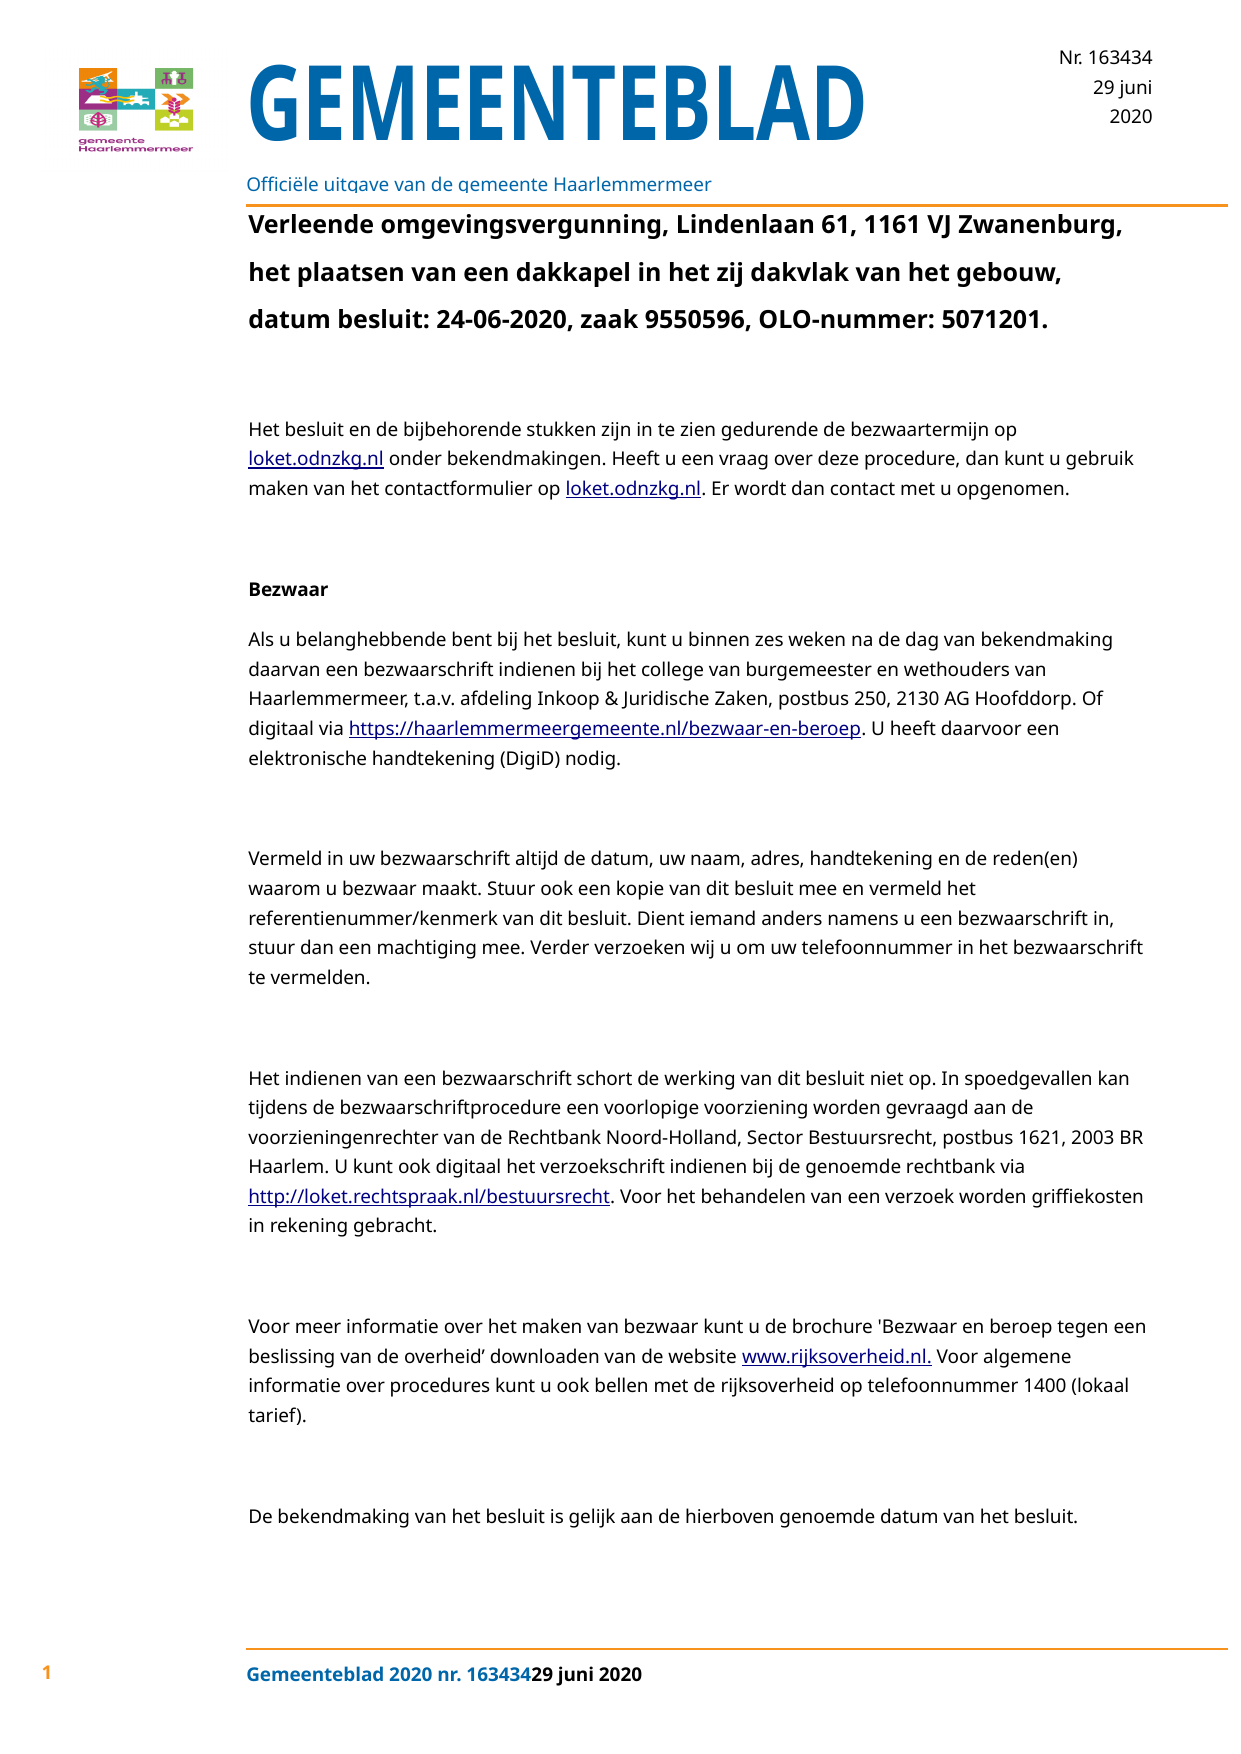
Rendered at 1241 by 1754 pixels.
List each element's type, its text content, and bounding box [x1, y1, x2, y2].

text Het besluit en de bijbehorende stukken zijn in te zien gedurende de bezwaartermijn op loket.odnzkg.nl onder bekendmakingen. Heeft u een vraag over deze procedure, dan kunt u gebruik maken van het contactformulier op loket.odnzkg.nl. Er wordt dan contact met u opgenomen. [248, 416, 1152, 501]
text Het indienen van een bezwaarschrift schort de werking van dit besluit niet op. In spoedgevallen kan tijdens de bezwaarschriftprocedure een voorlopige voorziening worden gevraagd aan de voorzieningenrechter van de Rechtbank Noord-Holland, Sector Bestuursrecht, postbus 1621, 2003 BR Haarlem. U kunt ook digitaal het verzoekschrift indienen bij de genoemde rechtbank via http://loket.rechtspraak.nl/bestuursrecht. Voor het behandelen van een verzoek worden griffiekosten in rekening gebracht. [248, 1065, 1152, 1238]
text Als u belanghebbende bent bij het besluit, kunt u binnen zes weken na de dag van bekendmaking daarvan een bezwaarschrift indienen bij het college van burgemeester en wethouders van Haarlemmermeer, t.a.v. afdeling Inkoop & Juridische Zaken, postbus 250, 2130 AG Hoofddorp. Of digitaal via https://haarlemmermeergemeente.nl/bezwaar-en-beroep. U heeft daarvoor een elektronische handtekening (DigiD) nodig. [248, 626, 1152, 770]
text De bekendmaking van het besluit is gelijk aan de hierboven genoemde datum van het besluit. [248, 1503, 1152, 1529]
picture [41, 47, 231, 172]
text Voor meer informatie over het maken van bezwaar kunt u de brochure 'Bezwaar en beroep tegen een beslissing van de overheid’ downloaden van de website www.rijksoverheid.nl. Voor algemene informatie over procedures kunt u ook bellen met de rijksoverheid op telefoonnummer 1400 (lokaal tarief). [248, 1313, 1152, 1428]
text Bezwaar [248, 576, 1152, 602]
text Vermeld in uw bezwaarschrift altijd de datum, uw naam, adres, handtekening en de reden(en) waarom u bezwaar maakt. Stuur ook een kopie van dit besluit mee en vermeld het referentienummer/kenmerk van dit besluit. Dient iemand anders namens u een bezwaarschrift in, stuur dan een machtiging mee. Verder verzoeken wij u om uw telefoonnummer in het bezwaarschrift te vermelden. [248, 846, 1152, 989]
text Verleende omgevingsvergunning, Lindenlaan 61, 1161 VJ Zwanenburg, het plaatsen van een dakkapel in het zij dakvlak van het gebouw, datum besluit: 24-06-2020, zaak 9550596, OLO-nummer: 5071201. [248, 207, 1152, 336]
